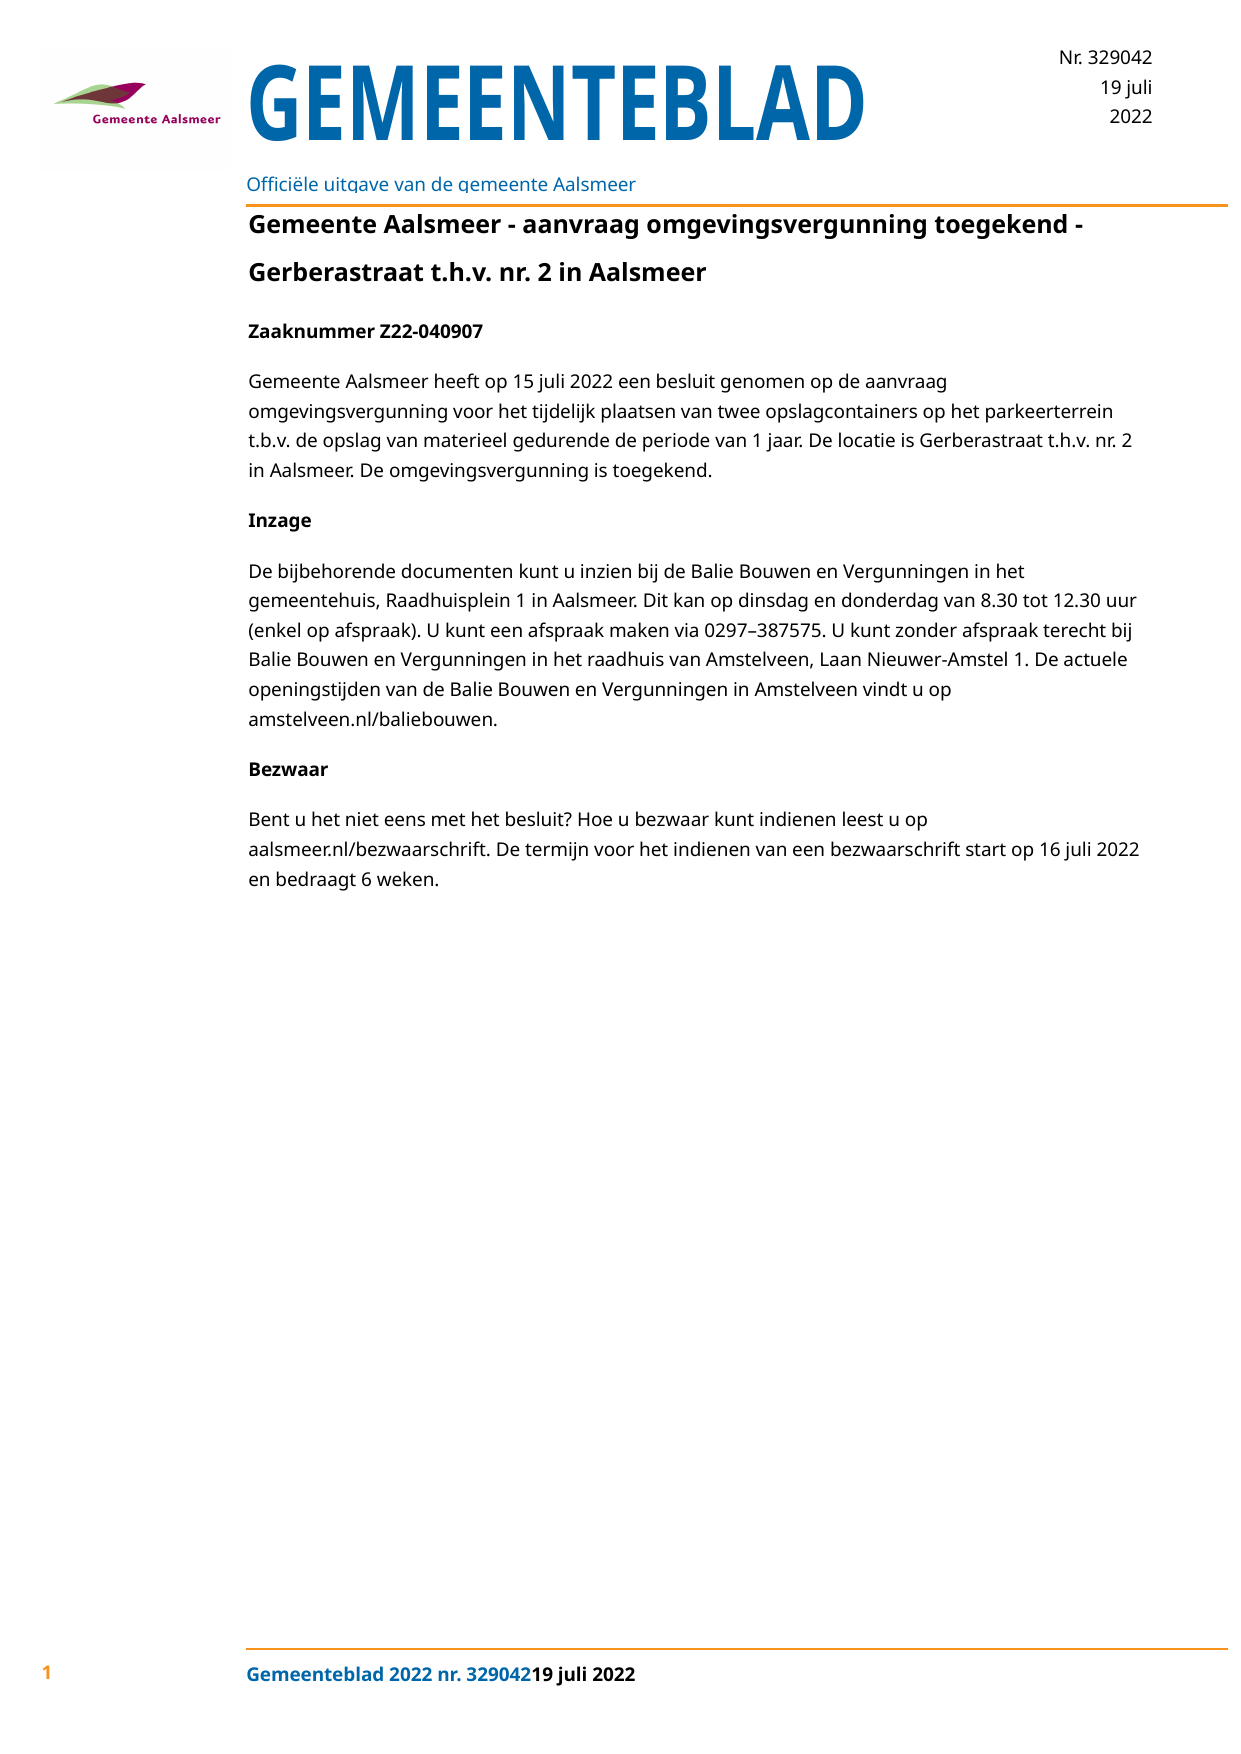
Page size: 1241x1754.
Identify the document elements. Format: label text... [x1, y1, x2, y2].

picture [41, 47, 231, 172]
text Zaaknummer Z22-040907 [248, 318, 1152, 344]
text Bezwaar [248, 756, 1152, 782]
text De bijbehorende documenten kunt u inzien bij de Balie Bouwen en Vergunningen in het gemeentehuis, Raadhuisplein 1 in Aalsmeer. Dit kan op dinsdag en donderdag van 8.30 tot 12.30 uur (enkel op afspraak). U kunt een afspraak maken via 0297–387575. U kunt zonder afspraak terecht bij Balie Bouwen en Vergunningen in het raadhuis van Amstelveen, Laan Nieuwer-Amstel 1. De actuele openingstijden van de Balie Bouwen en Vergunningen in Amstelveen vindt u op amstelveen.nl/baliebouwen. [248, 558, 1152, 732]
text Inzage [248, 507, 1152, 533]
text Bent u het niet eens met het besluit? Hoe u bezwaar kunt indienen leest u op aalsmeer.nl/bezwaarschrift. De termijn voor het indienen van een bezwaarschrift start op 16 juli 2022 en bedraagt 6 weken. [248, 807, 1152, 892]
text Gemeente Aalsmeer - aanvraag omgevingsvergunning toegekend - Gerberastraat t.h.v. nr. 2 in Aalsmeer [248, 207, 1152, 288]
text Gemeente Aalsmeer heeft op 15 juli 2022 een besluit genomen op de aanvraag omgevingsvergunning voor het tijdelijk plaatsen van twee opslagcontainers op het parkeerterrein t.b.v. de opslag van materieel gedurende de periode van 1 jaar. De locatie is Gerberastraat t.h.v. nr. 2 in Aalsmeer. De omgevingsvergunning is toegekend. [248, 368, 1152, 483]
